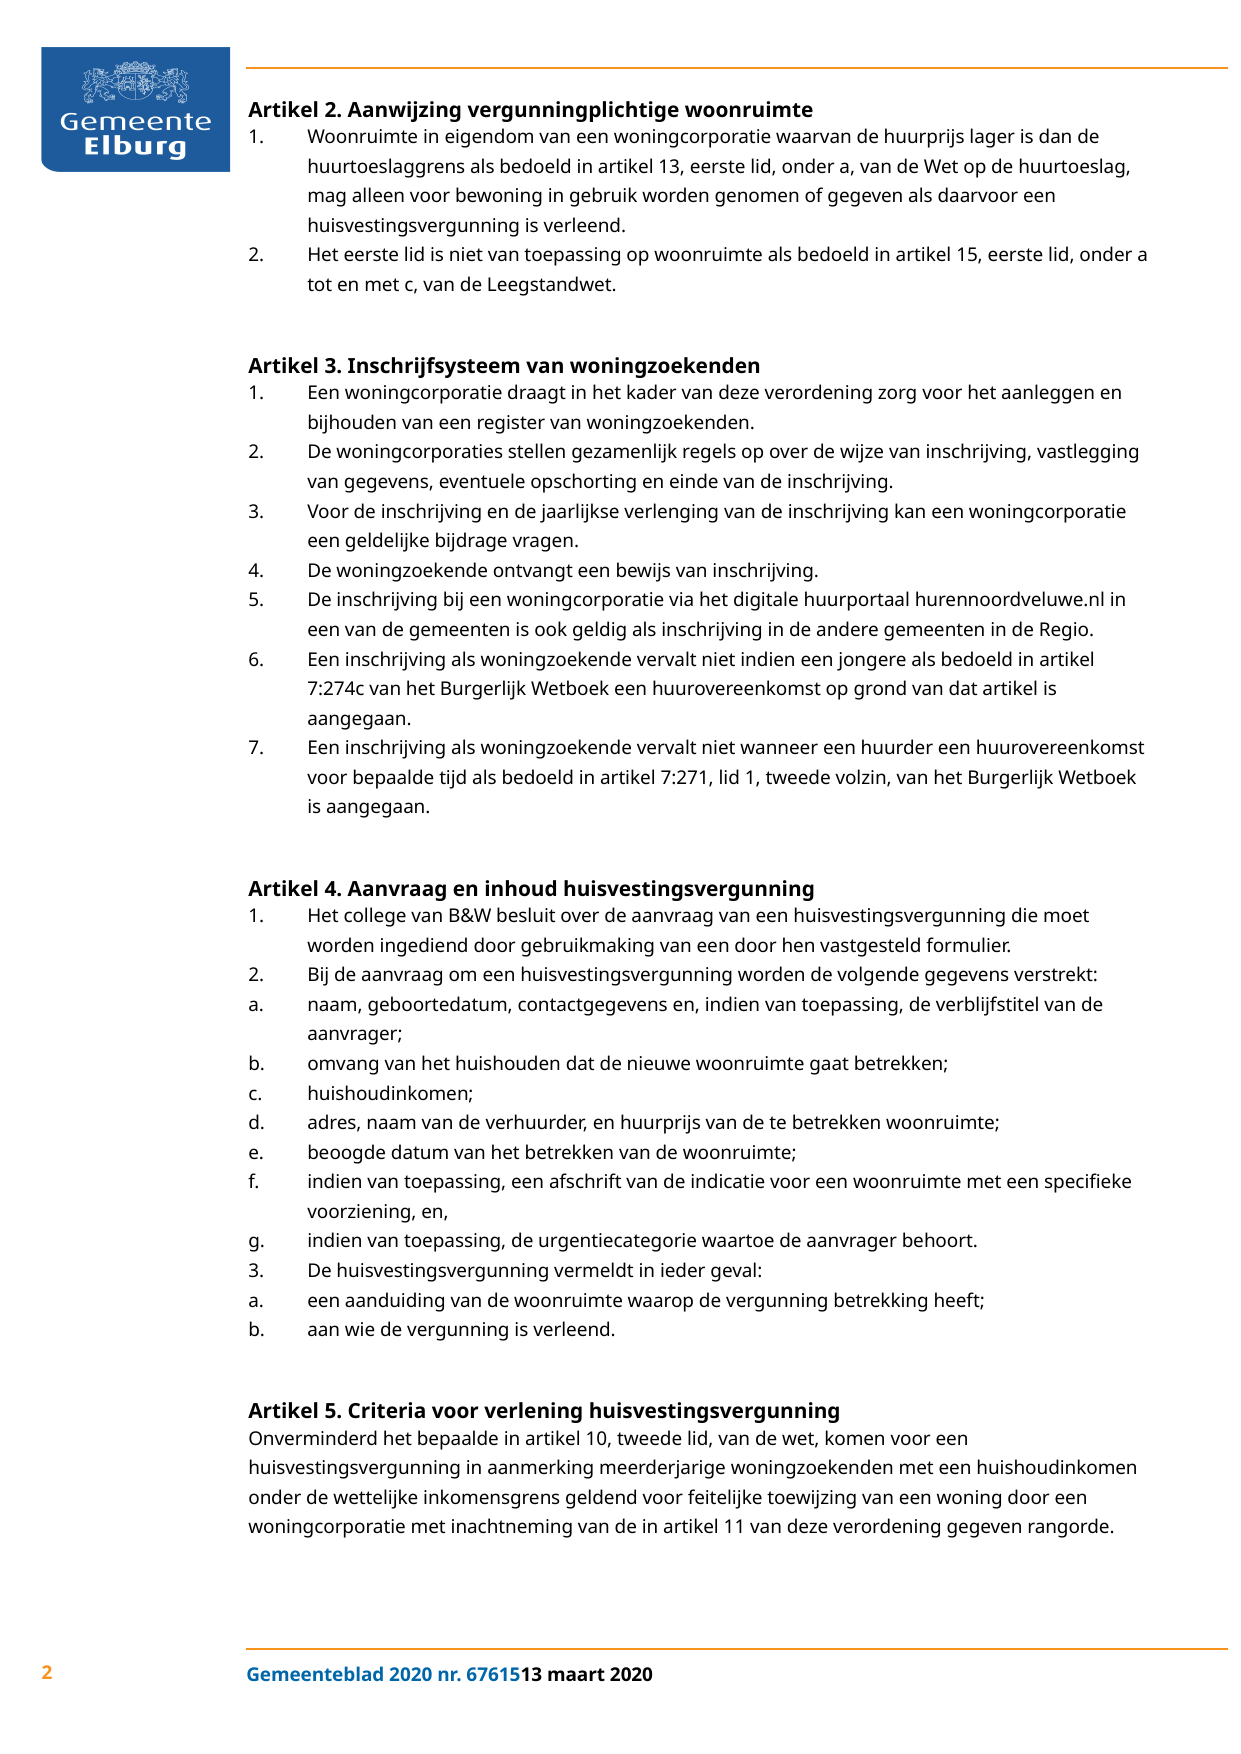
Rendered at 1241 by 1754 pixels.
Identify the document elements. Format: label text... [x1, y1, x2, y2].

list aan wie de vergunning is verleend. [248, 1316, 1152, 1342]
text Artikel 2. Aanwijzing vergunningplichtige woonruimte [248, 95, 1152, 123]
list Het college van B&W besluit over de aanvraag van een huisvestingsvergunning die moet worden ingediend door gebruikmaking van een door hen vastgesteld formulier. [248, 902, 1152, 957]
list De woningcorporaties stellen gezamenlijk regels op over de wijze van inschrijving, vastlegging van gegevens, eventuele opschorting en einde van de inschrijving. [248, 439, 1152, 494]
text Artikel 4. Aanvraag en inhoud huisvestingsvergunning [248, 874, 1152, 902]
list een aanduiding van de woonruimte waarop de vergunning betrekking heeft; [248, 1287, 1152, 1312]
list De woningzoekende ontvangt een bewijs van inschrijving. [248, 557, 1152, 583]
list indien van toepassing, de urgentiecategorie waartoe de aanvrager behoort. [248, 1228, 1152, 1253]
list huishoudinkomen; [248, 1080, 1152, 1105]
list Een inschrijving als woningzoekende vervalt niet wanneer een huurder een huurovereenkomst voor bepaalde tijd als bedoeld in artikel 7:271, lid 1, tweede volzin, van het Burgerlijk Wetboek is aangegaan. [248, 734, 1152, 819]
list Bij de aanvraag om een huisvestingsvergunning worden de volgende gegevens verstrekt: [248, 961, 1152, 987]
text Onverminderd het bepaalde in artikel 10, tweede lid, van de wet, komen voor een huisvestingsvergunning in aanmerking meerderjarige woningzoekenden met een huishoudinkomen onder de wettelijke inkomensgrens geldend voor feitelijke toewijzing van een woning door een woningcorporatie met inachtneming van de in artikel 11 van deze verordening gegeven rangorde. [248, 1425, 1152, 1539]
text Artikel 5. Criteria voor verlening huisvestingsvergunning [248, 1396, 1152, 1425]
list Woonruimte in eigendom van een woningcorporatie waarvan de huurprijs lager is dan de huurtoeslaggrens als bedoeld in artikel 13, eerste lid, onder a, van de Wet op de huurtoeslag, mag alleen voor bewoning in gebruik worden genomen of gegeven als daarvoor een huisvestingsvergunning is verleend. [248, 123, 1152, 238]
list Een woningcorporatie draagt in het kader van deze verordening zorg voor het aanleggen en bijhouden van een register van woningzoekenden. [248, 379, 1152, 435]
picture [41, 47, 231, 172]
list adres, naam van de verhuurder, en huurprijs van de te betrekken woonruimte; [248, 1109, 1152, 1135]
list naam, geboortedatum, contactgegevens en, indien van toepassing, de verblijfstitel van de aanvrager; [248, 991, 1152, 1046]
list Een inschrijving als woningzoekende vervalt niet indien een jongere als bedoeld in artikel 7:274c van het Burgerlijk Wetboek een huurovereenkomst op grond van dat artikel is aangegaan. [248, 646, 1152, 731]
list De huisvestingsvergunning vermeldt in ieder geval: [248, 1257, 1152, 1283]
list De inschrijving bij een woningcorporatie via het digitale huurportaal hurennoordveluwe.nl in een van de gemeenten is ook geldig als inschrijving in de andere gemeenten in de Regio. [248, 587, 1152, 642]
list Het eerste lid is niet van toepassing op woonruimte als bedoeld in artikel 15, eerste lid, onder a tot en met c, van de Leegstandwet. [248, 242, 1152, 297]
list beoogde datum van het betrekken van de woonruimte; [248, 1139, 1152, 1164]
list omvang van het huishouden dat de nieuwe woonruimte gaat betrekken; [248, 1050, 1152, 1076]
text Artikel 3. Inschrijfsysteem van woningzoekenden [248, 351, 1152, 379]
list Voor de inschrijving en de jaarlijkse verlenging van de inschrijving kan een woningcorporatie een geldelijke bijdrage vragen. [248, 498, 1152, 553]
list indien van toepassing, een afschrift van de indicatie voor een woonruimte met een specifieke voorziening, en, [248, 1168, 1152, 1224]
